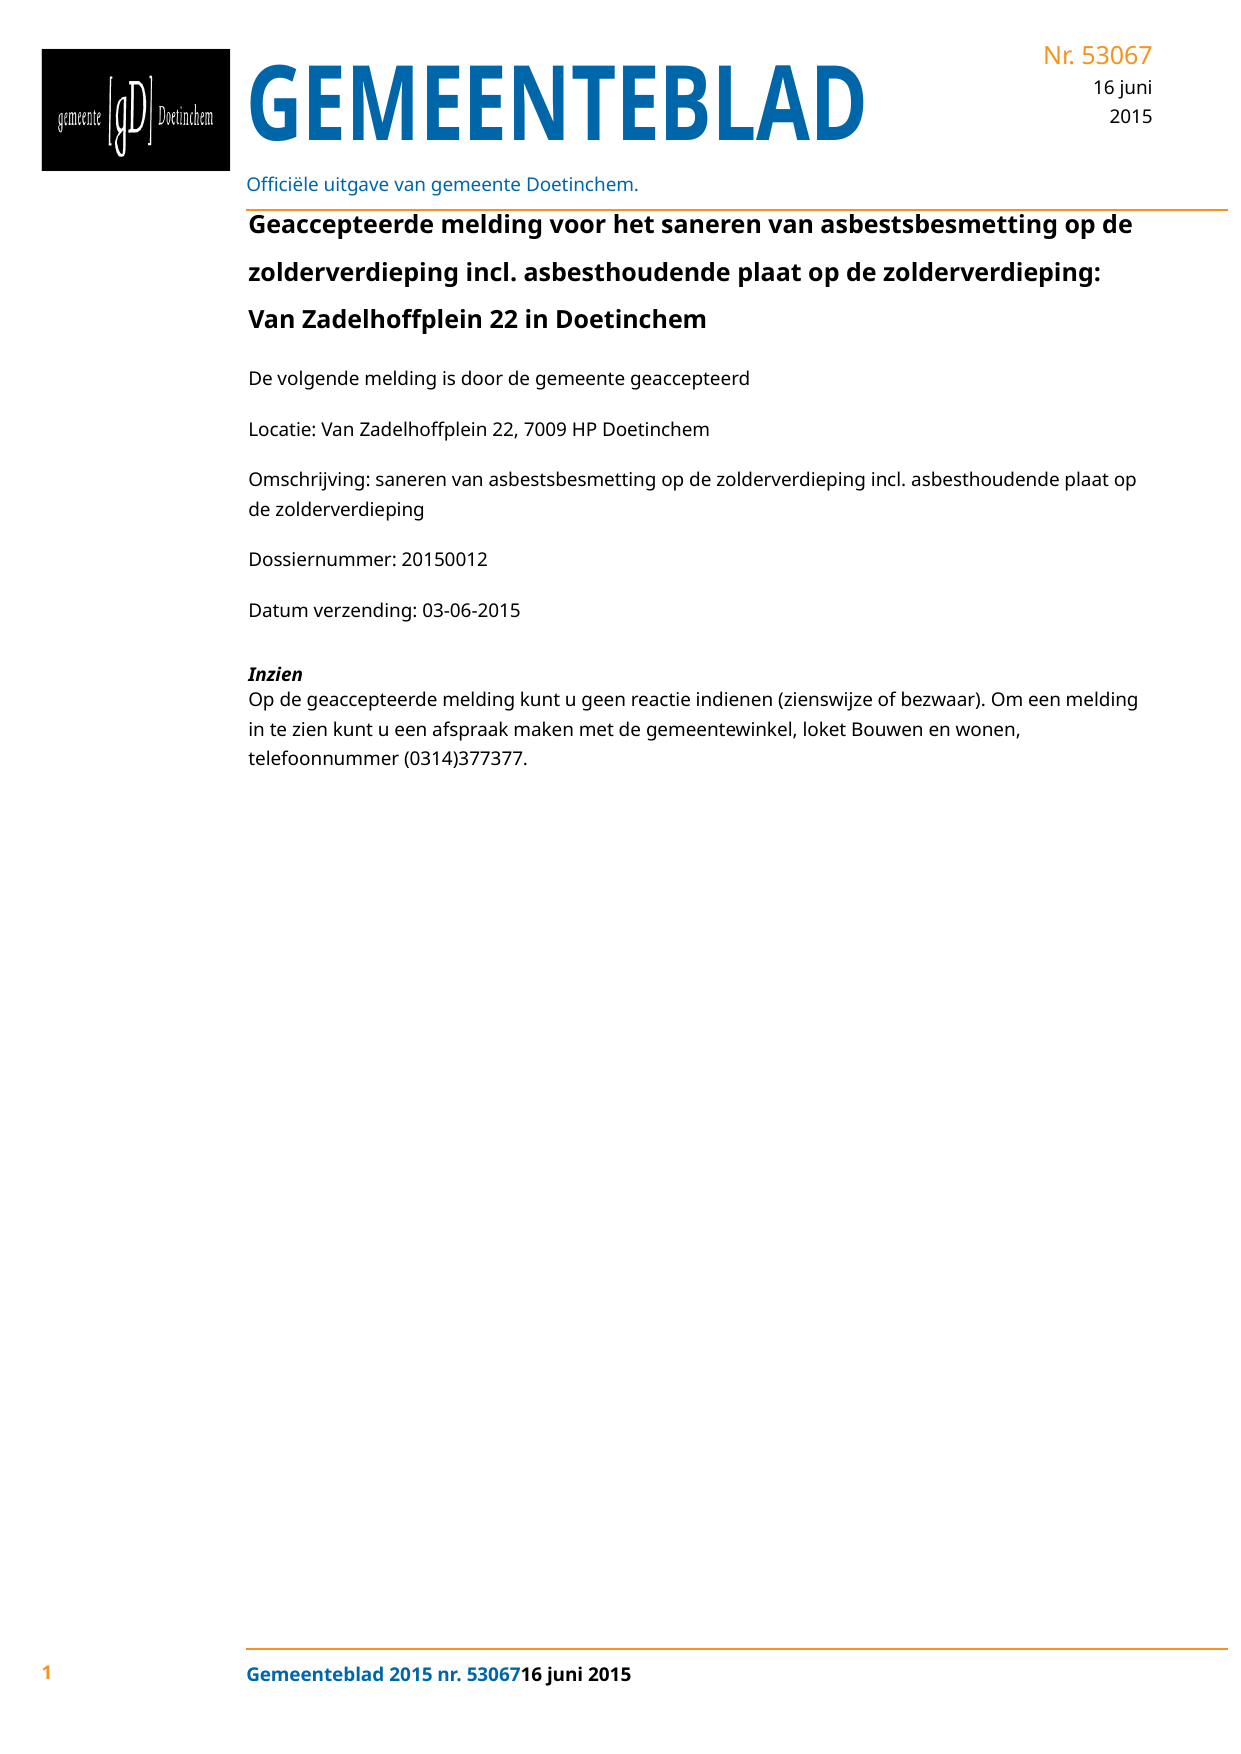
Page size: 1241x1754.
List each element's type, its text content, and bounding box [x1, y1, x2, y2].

text Geaccepteerde melding voor het saneren van asbestsbesmetting op de zolderverdieping incl. asbesthoudende plaat op de zolderverdieping: Van Zadelhoffplein 22 in Doetinchem [248, 211, 1152, 336]
text Locatie: Van Zadelhoffplein 22, 7009 HP Doetinchem [248, 416, 1152, 442]
text Dossiernummer: 20150012 [248, 546, 1152, 572]
picture [41, 47, 231, 172]
text Op de geaccepteerde melding kunt u geen reactie indienen (zienswijze of bezwaar). Om een melding in te zien kunt u een afspraak maken met de gemeentewinkel, loket Bouwen en wonen, telefoonnummer (0314)377377. [248, 686, 1152, 771]
text De volgende melding is door de gemeente geaccepteerd [248, 366, 1152, 391]
text Omschrijving: saneren van asbestsbesmetting op de zolderverdieping incl. asbesthoudende plaat op de zolderverdieping [248, 466, 1152, 522]
text Inzien [248, 661, 1152, 686]
text Datum verzending: 03-06-2015 [248, 597, 1152, 622]
